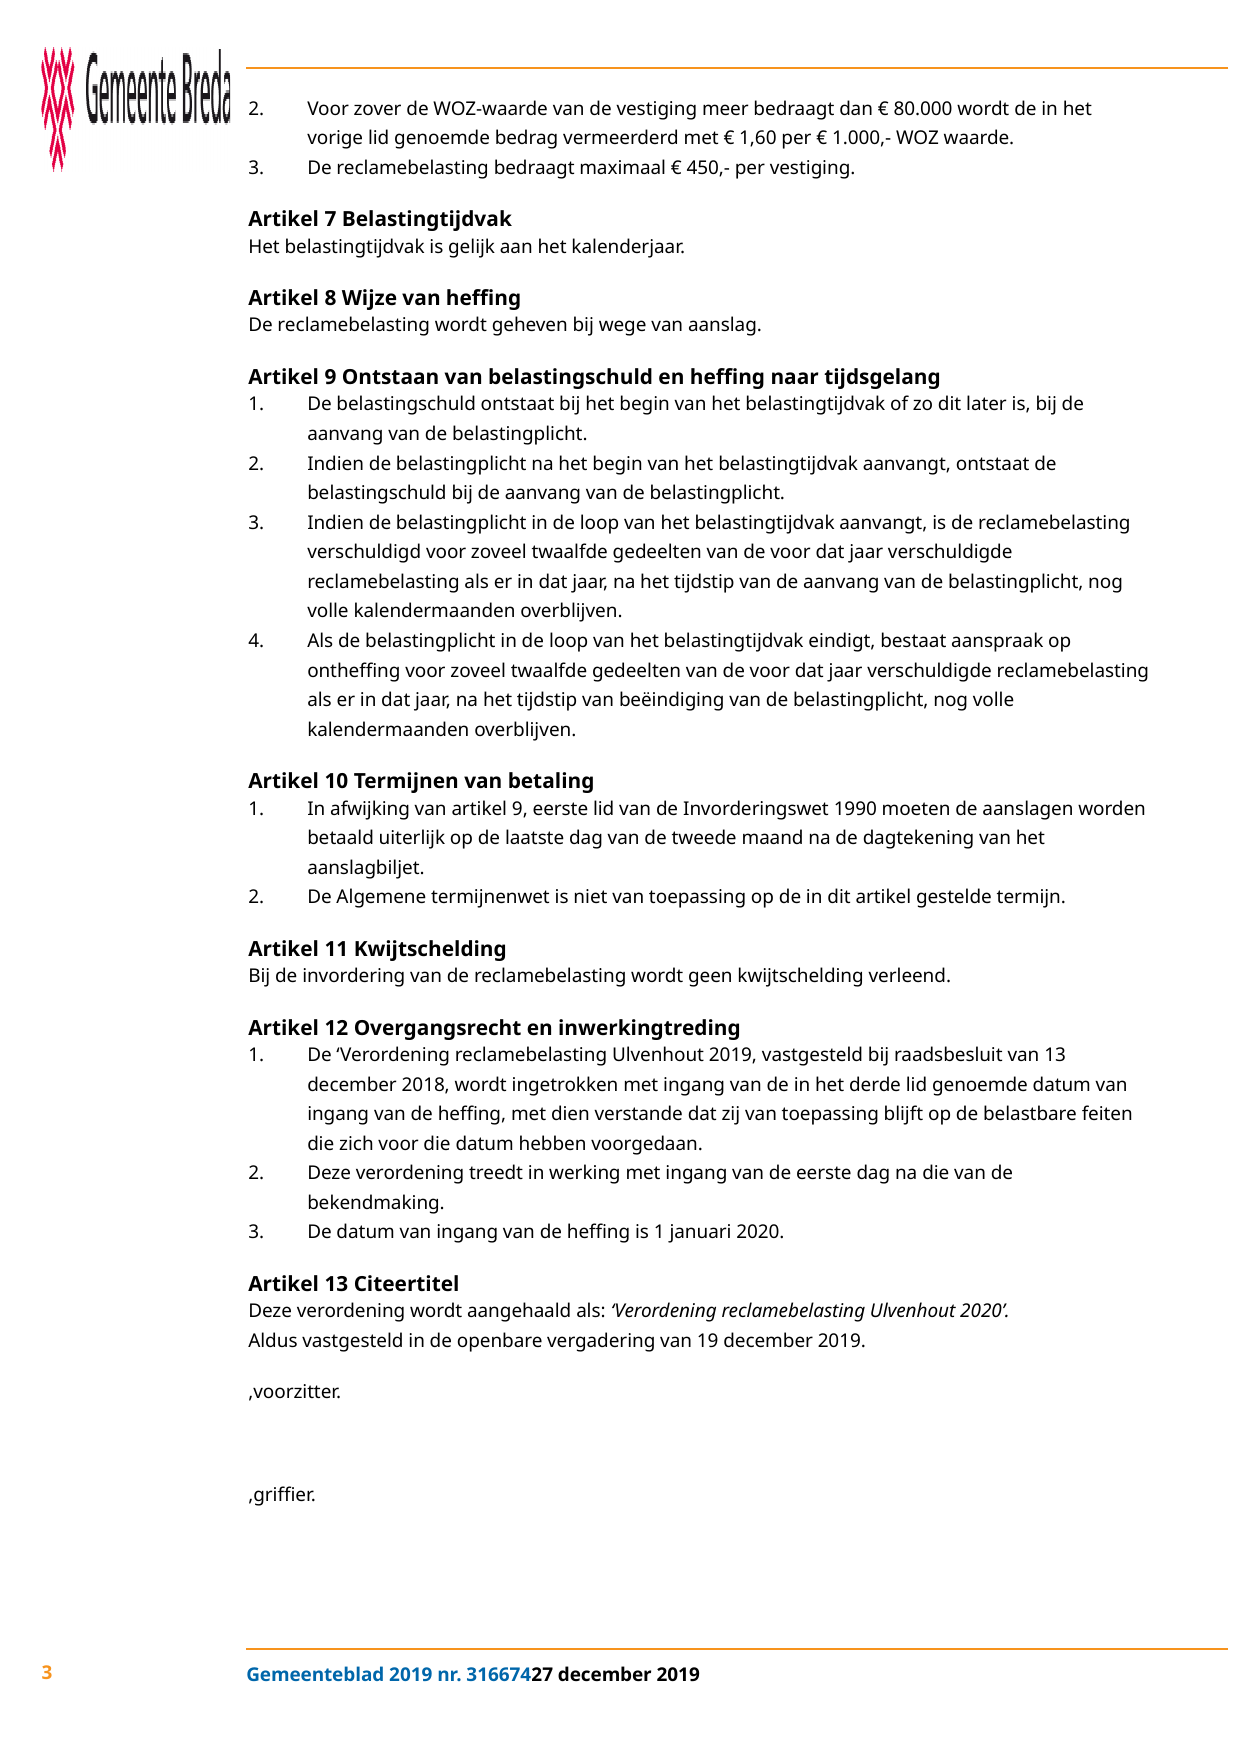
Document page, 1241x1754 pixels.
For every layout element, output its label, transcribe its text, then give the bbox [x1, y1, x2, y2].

list Indien de belastingplicht in de loop van het belastingtijdvak aanvangt, is de reclamebelasting verschuldigd voor zoveel twaalfde gedeelten van de voor dat jaar verschuldigde reclamebelasting als er in dat jaar, na het tijdstip van de aanvang van de belastingplicht, nog volle kalendermaanden overblijven. [248, 509, 1152, 623]
text Het belastingtijdvak is gelijk aan het kalenderjaar. [248, 233, 1152, 258]
text Artikel 10 Termijnen van betaling [248, 766, 1152, 795]
list De belastingschuld ontstaat bij het begin van het belastingtijdvak of zo dit later is, bij de aanvang van de belastingplicht. [248, 391, 1152, 446]
list Indien de belastingplicht na het begin van het belastingtijdvak aanvangt, ontstaat de belastingschuld bij de aanvang van de belastingplicht. [248, 450, 1152, 505]
text Artikel 8 Wijze van heffing [248, 283, 1152, 312]
text ,griffier. [248, 1482, 1152, 1507]
list De datum van ingang van de heffing is 1 januari 2020. [248, 1219, 1152, 1244]
text Artikel 13 Citeertitel [248, 1269, 1152, 1298]
text Deze verordening wordt aangehaald als: ‘Verordening reclamebelasting Ulvenhout 2020’. [248, 1298, 1152, 1323]
text De reclamebelasting wordt geheven bij wege van aanslag. [248, 312, 1152, 337]
text ,voorzitter. [248, 1379, 1152, 1404]
text Bij de invordering van de reclamebelasting wordt geen kwijtschelding verleend. [248, 962, 1152, 988]
list De Algemene termijnenwet is niet van toepassing op de in dit artikel gestelde termijn. [248, 883, 1152, 909]
picture [41, 47, 231, 172]
list Voor zover de WOZ-waarde van de vestiging meer bedraagt dan € 80.000 wordt de in het vorige lid genoemde bedrag vermeerderd met € 1,60 per € 1.000,- WOZ waarde. [248, 95, 1152, 150]
text Artikel 12 Overgangsrecht en inwerkingtreding [248, 1013, 1152, 1041]
list Als de belastingplicht in de loop van het belastingtijdvak eindigt, bestaat aanspraak op ontheffing voor zoveel twaalfde gedeelten van de voor dat jaar verschuldigde reclamebelasting als er in dat jaar, na het tijdstip van beëindiging van de belastingplicht, nog volle kalendermaanden overblijven. [248, 627, 1152, 742]
text Artikel 7 Belastingtijdvak [248, 204, 1152, 233]
text Artikel 11 Kwijtschelding [248, 934, 1152, 962]
list De ‘Verordening reclamebelasting Ulvenhout 2019, vastgesteld bij raadsbesluit van 13 december 2018, wordt ingetrokken met ingang van de in het derde lid genoemde datum van ingang van de heffing, met dien verstande dat zij van toepassing blijft op de belastbare feiten die zich voor die datum hebben voorgedaan. [248, 1041, 1152, 1156]
list De reclamebelasting bedraagt maximaal € 450,- per vestiging. [248, 154, 1152, 180]
list In afwijking van artikel 9, eerste lid van de Invorderingswet 1990 moeten de aanslagen worden betaald uiterlijk op de laatste dag van de tweede maand na de dagtekening van het aanslagbiljet. [248, 795, 1152, 880]
text Artikel 9 Ontstaan van belastingschuld en heffing naar tijdsgelang [248, 362, 1152, 391]
text Aldus vastgesteld in de openbare vergadering van 19 december 2019. [248, 1327, 1152, 1353]
list Deze verordening treedt in werking met ingang van de eerste dag na die van de bekendmaking. [248, 1159, 1152, 1215]
